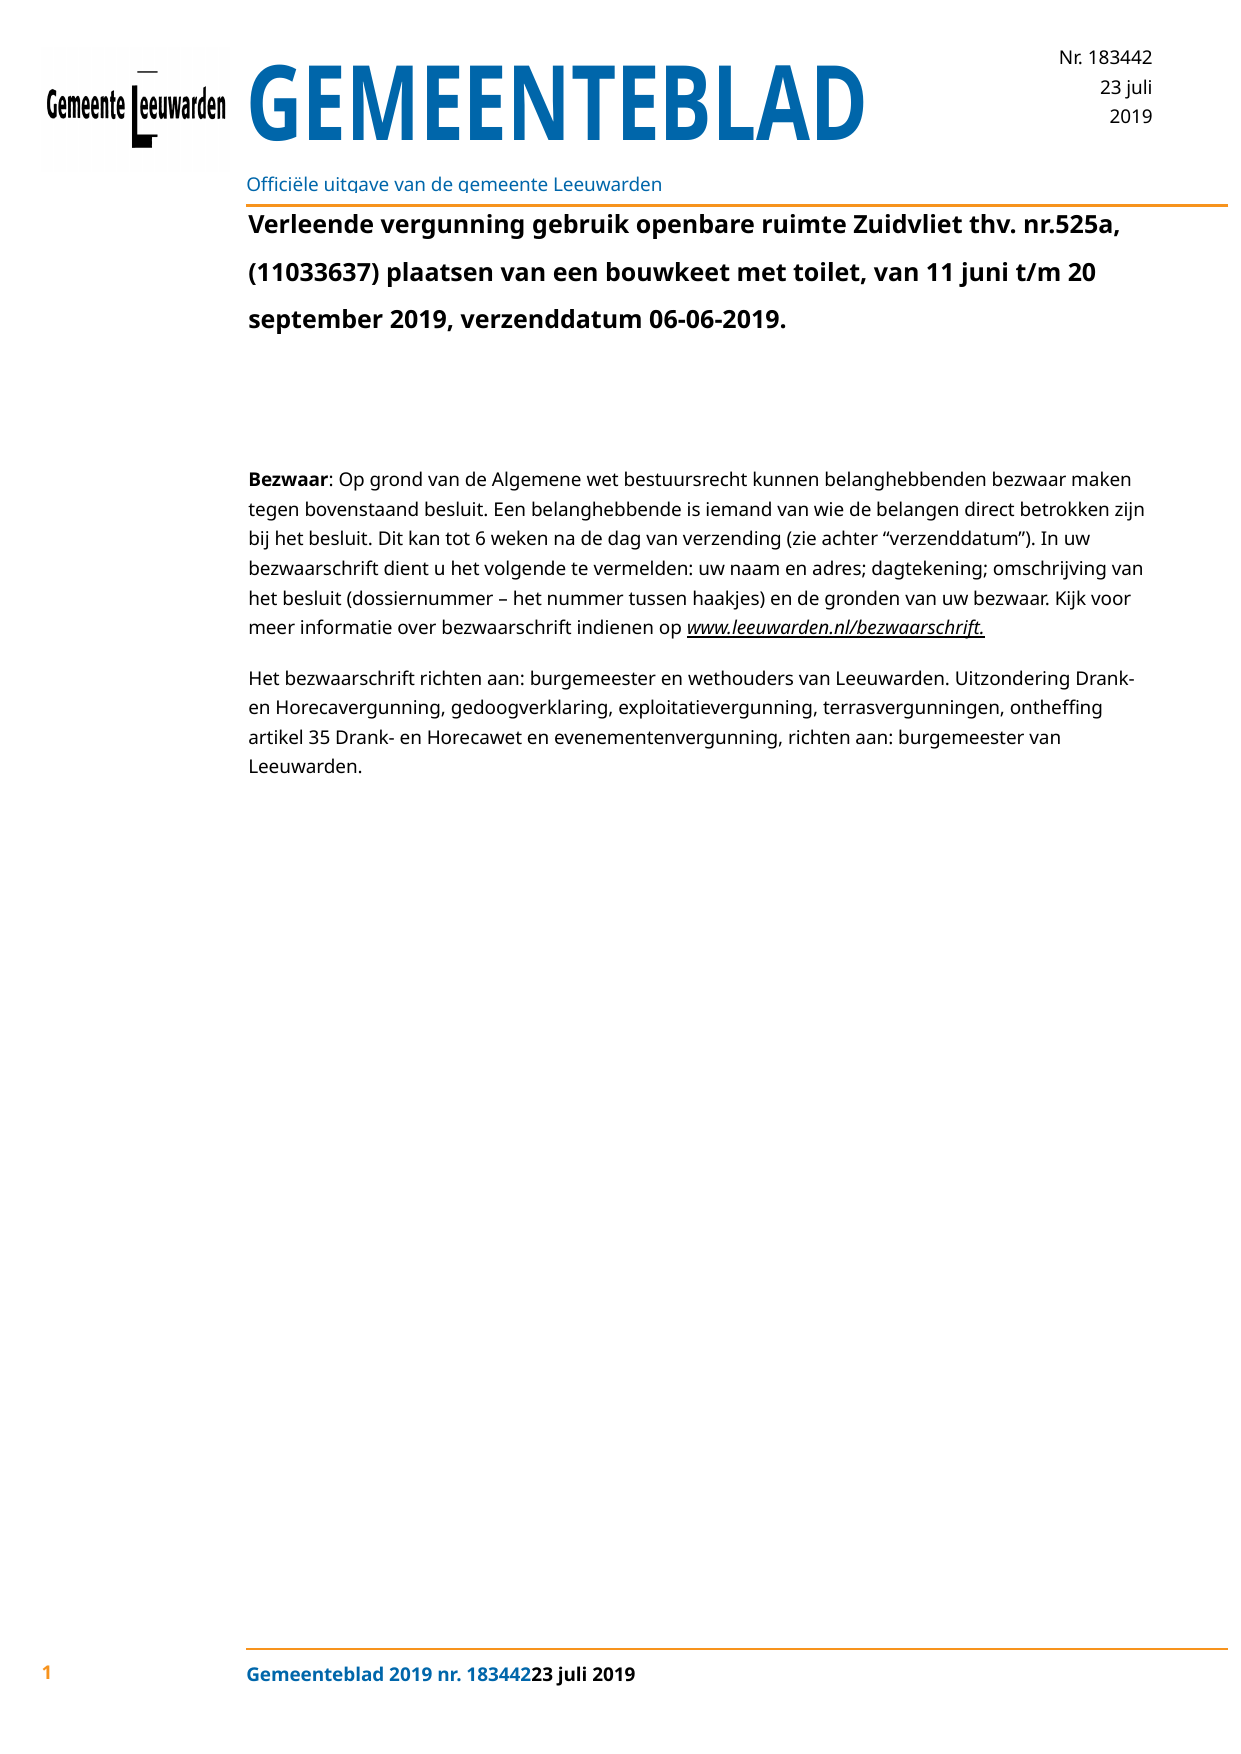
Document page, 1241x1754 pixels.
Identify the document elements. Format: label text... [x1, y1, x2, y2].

text Verleende vergunning gebruik openbare ruimte Zuidvliet thv. nr.525a, (11033637) plaatsen van een bouwkeet met toilet, van 11 juni t/m 20 september 2019, verzenddatum 06-06-2019. [248, 207, 1152, 336]
picture [41, 47, 231, 172]
text Het bezwaarschrift richten aan: burgemeester en wethouders van Leeuwarden. Uitzondering Drank- en Horecavergunning, gedoogverklaring, exploitatievergunning, terrasvergunningen, ontheffing artikel 35 Drank- en Horecawet en evenementenvergunning, richten aan: burgemeester van Leeuwarden. [248, 665, 1152, 779]
text Bezwaar: Op grond van de Algemene wet bestuursrecht kunnen belanghebbenden bezwaar maken tegen bovenstaand besluit. Een belanghebbende is iemand van wie de belangen direct betrokken zijn bij het besluit. Dit kan tot 6 weken na de dag van verzending (zie achter “verzenddatum”). In uw bezwaarschrift dient u het volgende te vermelden: uw naam en adres; dagtekening; omschrijving van het besluit (dossiernummer – het nummer tussen haakjes) en de gronden van uw bezwaar. Kijk voor meer informatie over bezwaarschrift indienen op www.leeuwarden.nl/bezwaarschrift. [248, 466, 1152, 640]
